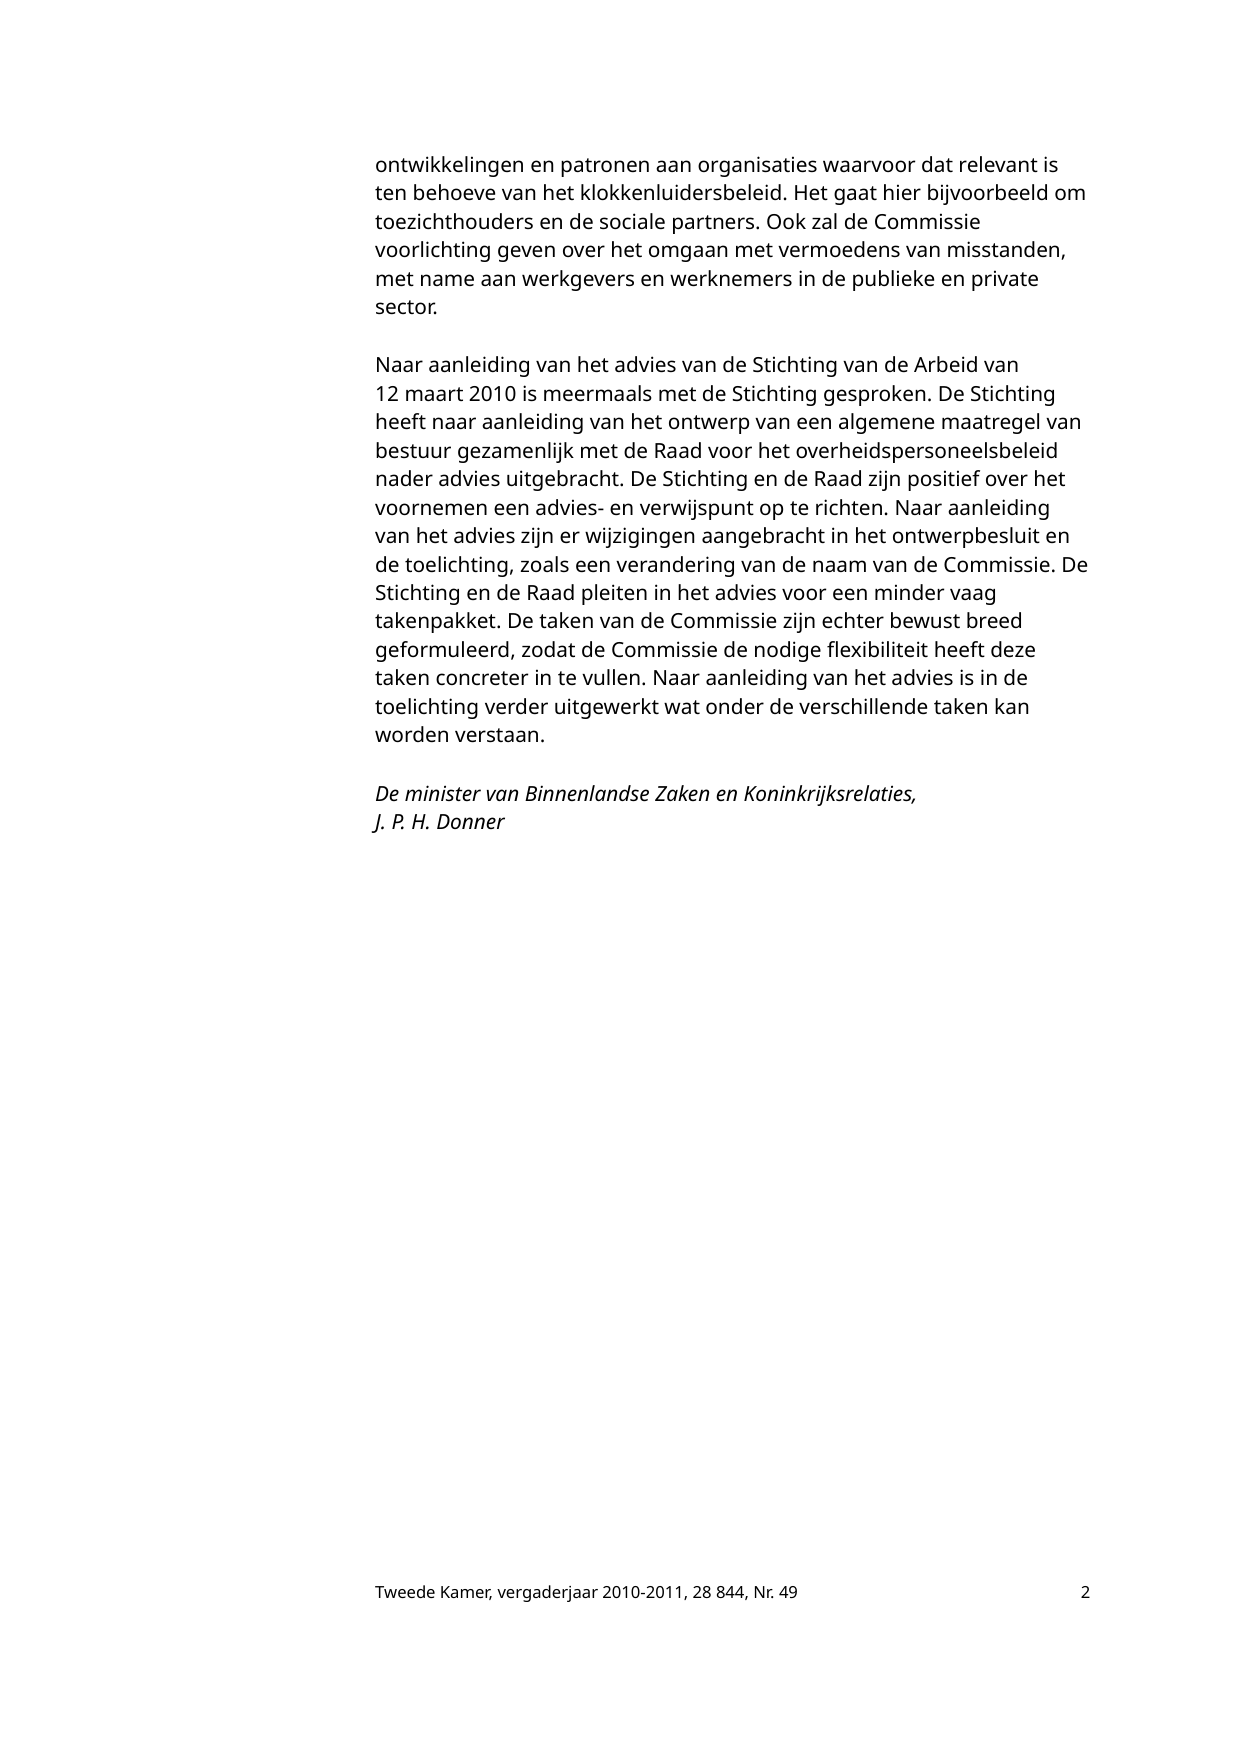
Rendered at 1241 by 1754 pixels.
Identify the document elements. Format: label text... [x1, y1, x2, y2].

text J. P. H. Donner [375, 807, 1090, 836]
text ontwikkelingen en patronen aan organisaties waarvoor dat relevant is ten behoeve van het klokkenluidersbeleid. Het gaat hier bijvoorbeeld om toezichthouders en de sociale partners. Ook zal de Commissie voorlichting geven over het omgaan met vermoedens van misstanden, met name aan werkgevers en werknemers in de publieke en private sector. [375, 150, 1090, 321]
text De minister van Binnenlandse Zaken en Koninkrijksrelaties, [375, 779, 1090, 807]
text Naar aanleiding van het advies van de Stichting van de Arbeid van 12 maart 2010 is meermaals met de Stichting gesproken. De Stichting heeft naar aanleiding van het ontwerp van een algemene maatregel van bestuur gezamenlijk met de Raad voor het overheidspersoneelsbeleid nader advies uitgebracht. De Stichting en de Raad zijn positief over het voornemen een advies- en verwijspunt op te richten. Naar aanleiding van het advies zijn er wijzigingen aangebracht in het ontwerpbesluit en de toelichting, zoals een verandering van de naam van de Commissie. De Stichting en de Raad pleiten in het advies voor een minder vaag takenpakket. De taken van de Commissie zijn echter bewust breed geformuleerd, zodat de Commissie de nodige flexibiliteit heeft deze taken concreter in te vullen. Naar aanleiding van het advies is in de toelichting verder uitgewerkt wat onder de verschillende taken kan worden verstaan. [375, 351, 1090, 749]
